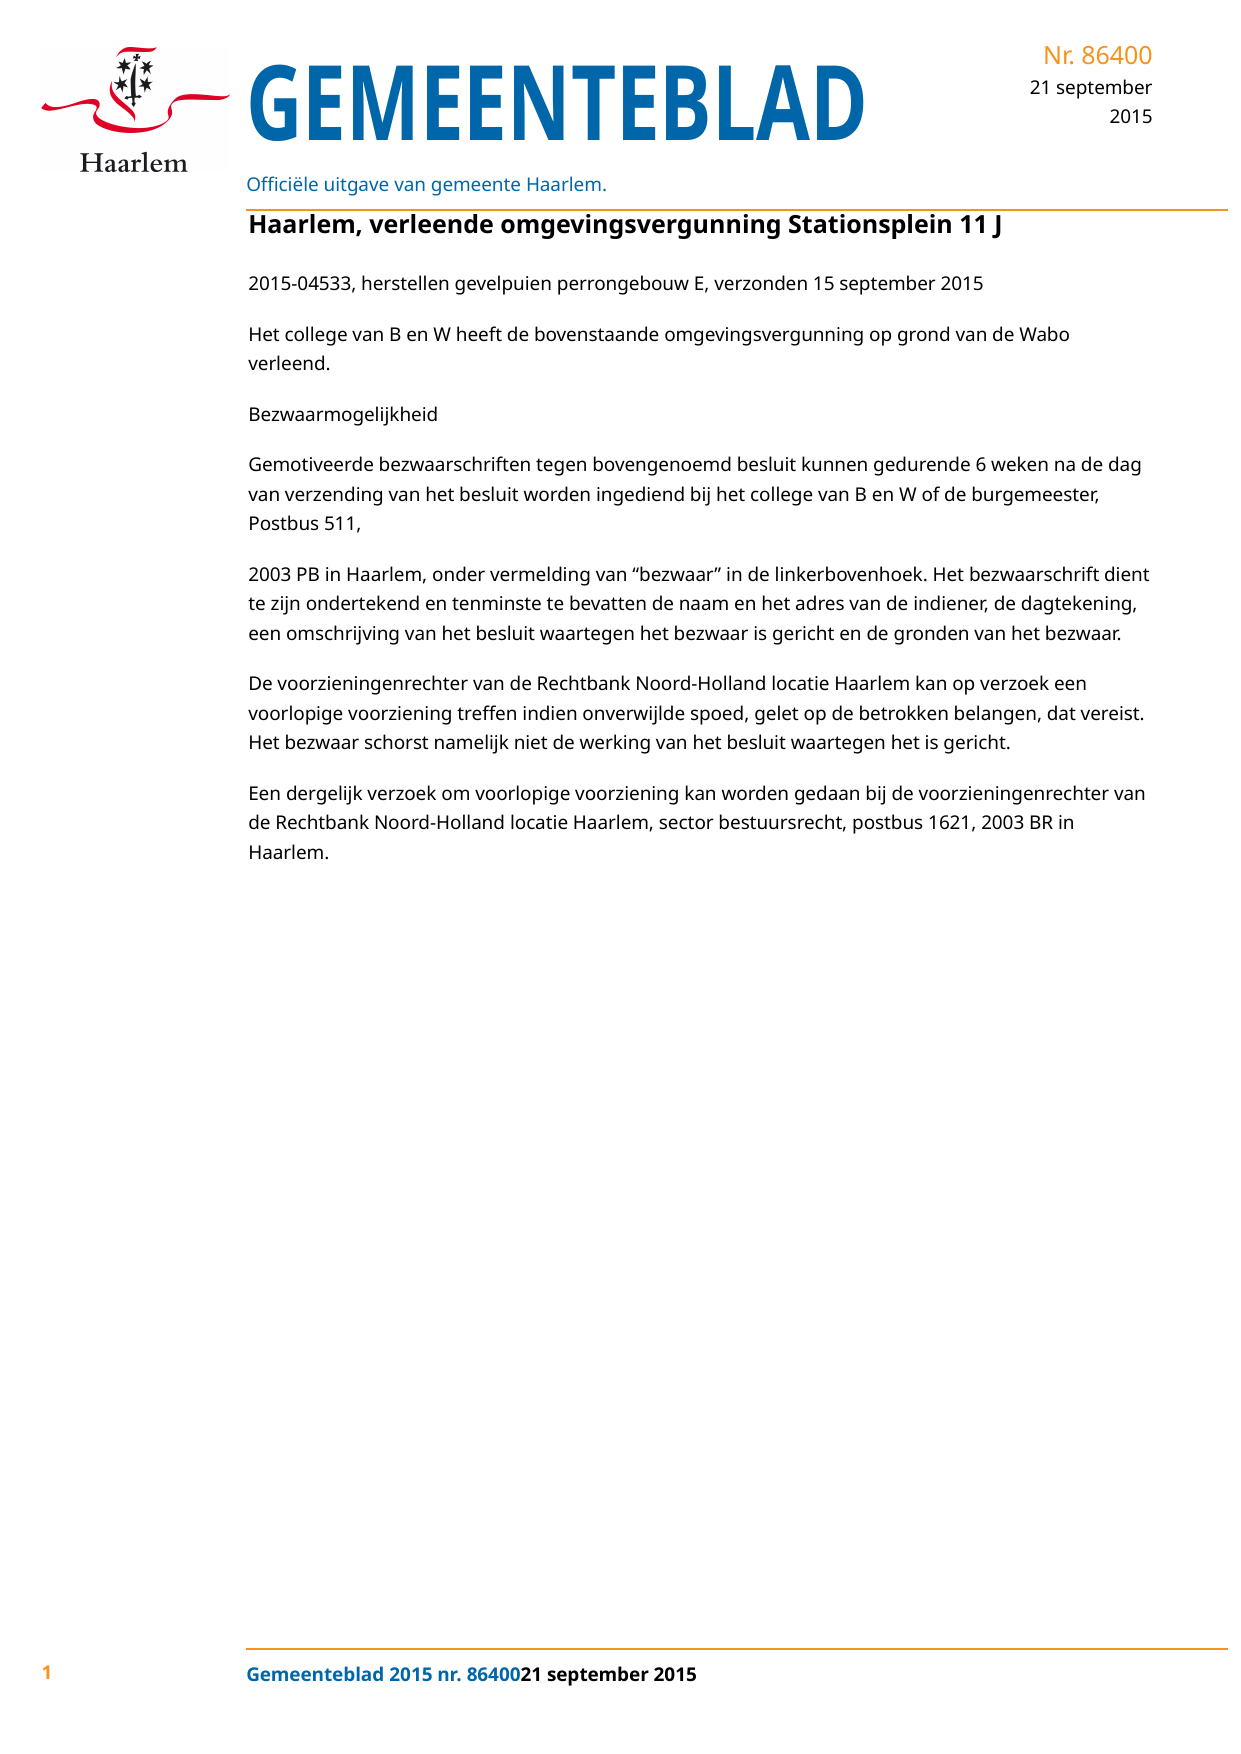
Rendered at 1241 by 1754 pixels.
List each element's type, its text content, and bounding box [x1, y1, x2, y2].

text Haarlem, verleende omgevingsvergunning Stationsplein 11 J [248, 211, 1152, 241]
picture [41, 47, 231, 172]
text De voorzieningenrechter van de Rechtbank Noord-Holland locatie Haarlem kan op verzoek een voorlopige voorziening treffen indien onverwijlde spoed, gelet op de betrokken belangen, dat vereist. Het bezwaar schorst namelijk niet de werking van het besluit waartegen het is gericht. [248, 670, 1152, 755]
text Gemotiveerde bezwaarschriften tegen bovengenoemd besluit kunnen gedurende 6 weken na de dag van verzending van het besluit worden ingediend bij het college van B en W of de burgemeester, Postbus 511, [248, 451, 1152, 536]
text 2003 PB in Haarlem, onder vermelding van “bezwaar” in de linkerbovenhoek. Het bezwaarschrift dient te zijn ondertekend en tenminste te bevatten de naam en het adres van de indiener, de dagtekening, een omschrijving van het besluit waartegen het bezwaar is gericht en de gronden van het bezwaar. [248, 561, 1152, 646]
text 2015-04533, herstellen gevelpuien perrongebouw E, verzonden 15 september 2015 [248, 270, 1152, 296]
text Een dergelijk verzoek om voorlopige voorziening kan worden gedaan bij de voorzieningenrechter van de Rechtbank Noord-Holland locatie Haarlem, sector bestuursrecht, postbus 1621, 2003 BR in Haarlem. [248, 780, 1152, 865]
text Bezwaarmogelijkheid [248, 401, 1152, 426]
text Het college van B en W heeft de bovenstaande omgevingsvergunning op grond van de Wabo verleend. [248, 321, 1152, 376]
